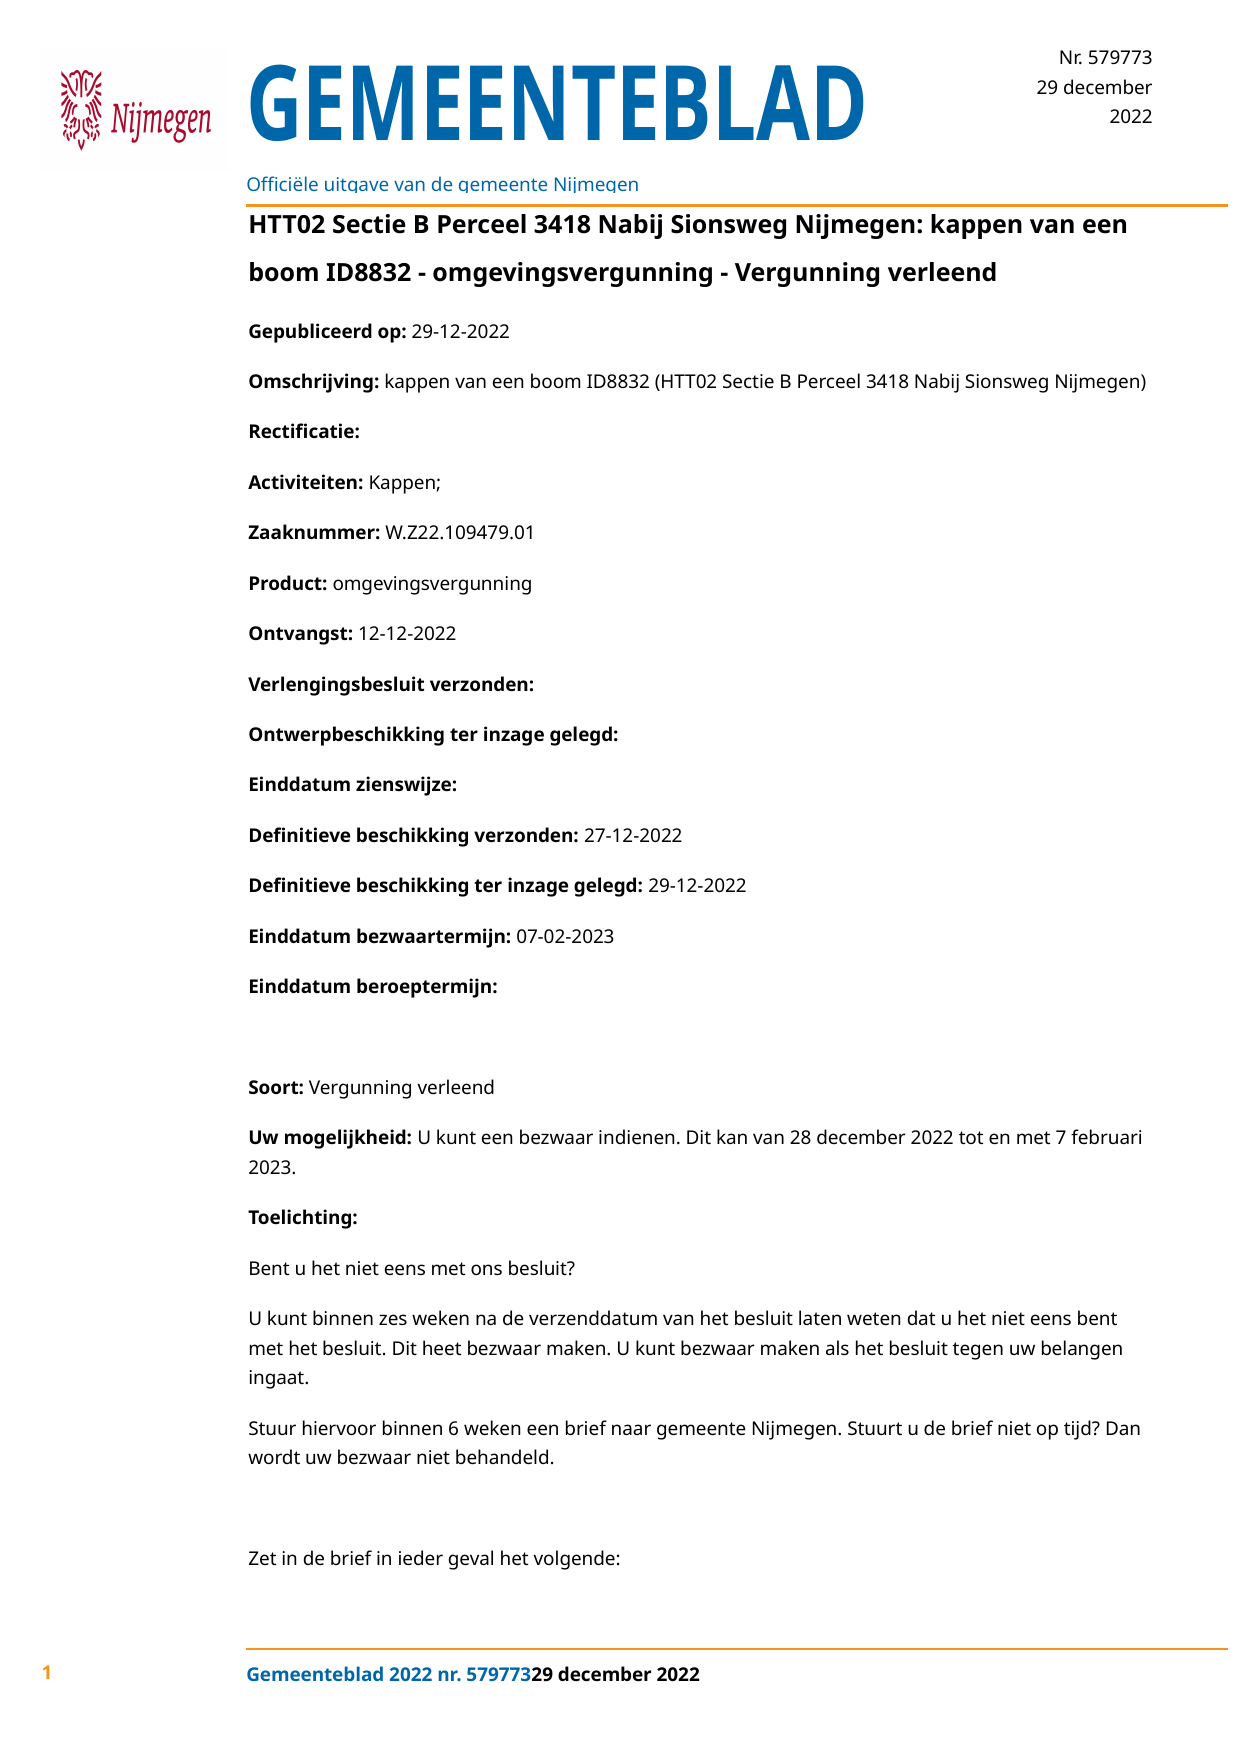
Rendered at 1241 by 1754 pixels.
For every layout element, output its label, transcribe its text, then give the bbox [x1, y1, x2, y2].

text Ontwerpbeschikking ter inzage gelegd: [248, 721, 1152, 747]
text Activiteiten: Kappen; [248, 469, 1152, 495]
text Uw mogelijkheid: U kunt een bezwaar indienen. Dit kan van 28 december 2022 tot en met 7 februari 2023. [248, 1124, 1152, 1180]
text Definitieve beschikking verzonden: 27-12-2022 [248, 822, 1152, 848]
picture [41, 47, 231, 172]
text Einddatum beroeptermijn: [248, 973, 1152, 999]
text Zaaknummer: W.Z22.109479.01 [248, 519, 1152, 545]
text Zet in de brief in ieder geval het volgende: [248, 1545, 1152, 1571]
text Product: omgevingsvergunning [248, 570, 1152, 596]
text Omschrijving: kappen van een boom ID8832 (HTT02 Sectie B Perceel 3418 Nabij Sionsweg Nijmegen) [248, 368, 1152, 394]
text Stuur hiervoor binnen 6 weken een brief naar gemeente Nijmegen. Stuurt u de brief niet op tijd? Dan wordt uw bezwaar niet behandeld. [248, 1415, 1152, 1470]
text Rectificatie: [248, 419, 1152, 444]
text Bent u het niet eens met ons besluit? [248, 1255, 1152, 1281]
text Definitieve beschikking ter inzage gelegd: 29-12-2022 [248, 872, 1152, 898]
text Toelichting: [248, 1204, 1152, 1230]
text Soort: Vergunning verleend [248, 1074, 1152, 1100]
text HTT02 Sectie B Perceel 3418 Nabij Sionsweg Nijmegen: kappen van een boom ID8832 - omgevingsvergunning - Vergunning verleend [248, 207, 1152, 288]
text Einddatum zienswijze: [248, 772, 1152, 797]
text Gepubliceerd op: 29-12-2022 [248, 318, 1152, 344]
text Ontvangst: 12-12-2022 [248, 620, 1152, 646]
text Verlengingsbesluit verzonden: [248, 671, 1152, 697]
text Einddatum bezwaartermijn: 07-02-2023 [248, 923, 1152, 949]
text U kunt binnen zes weken na de verzenddatum van het besluit laten weten dat u het niet eens bent met het besluit. Dit heet bezwaar maken. U kunt bezwaar maken als het besluit tegen uw belangen ingaat. [248, 1305, 1152, 1390]
